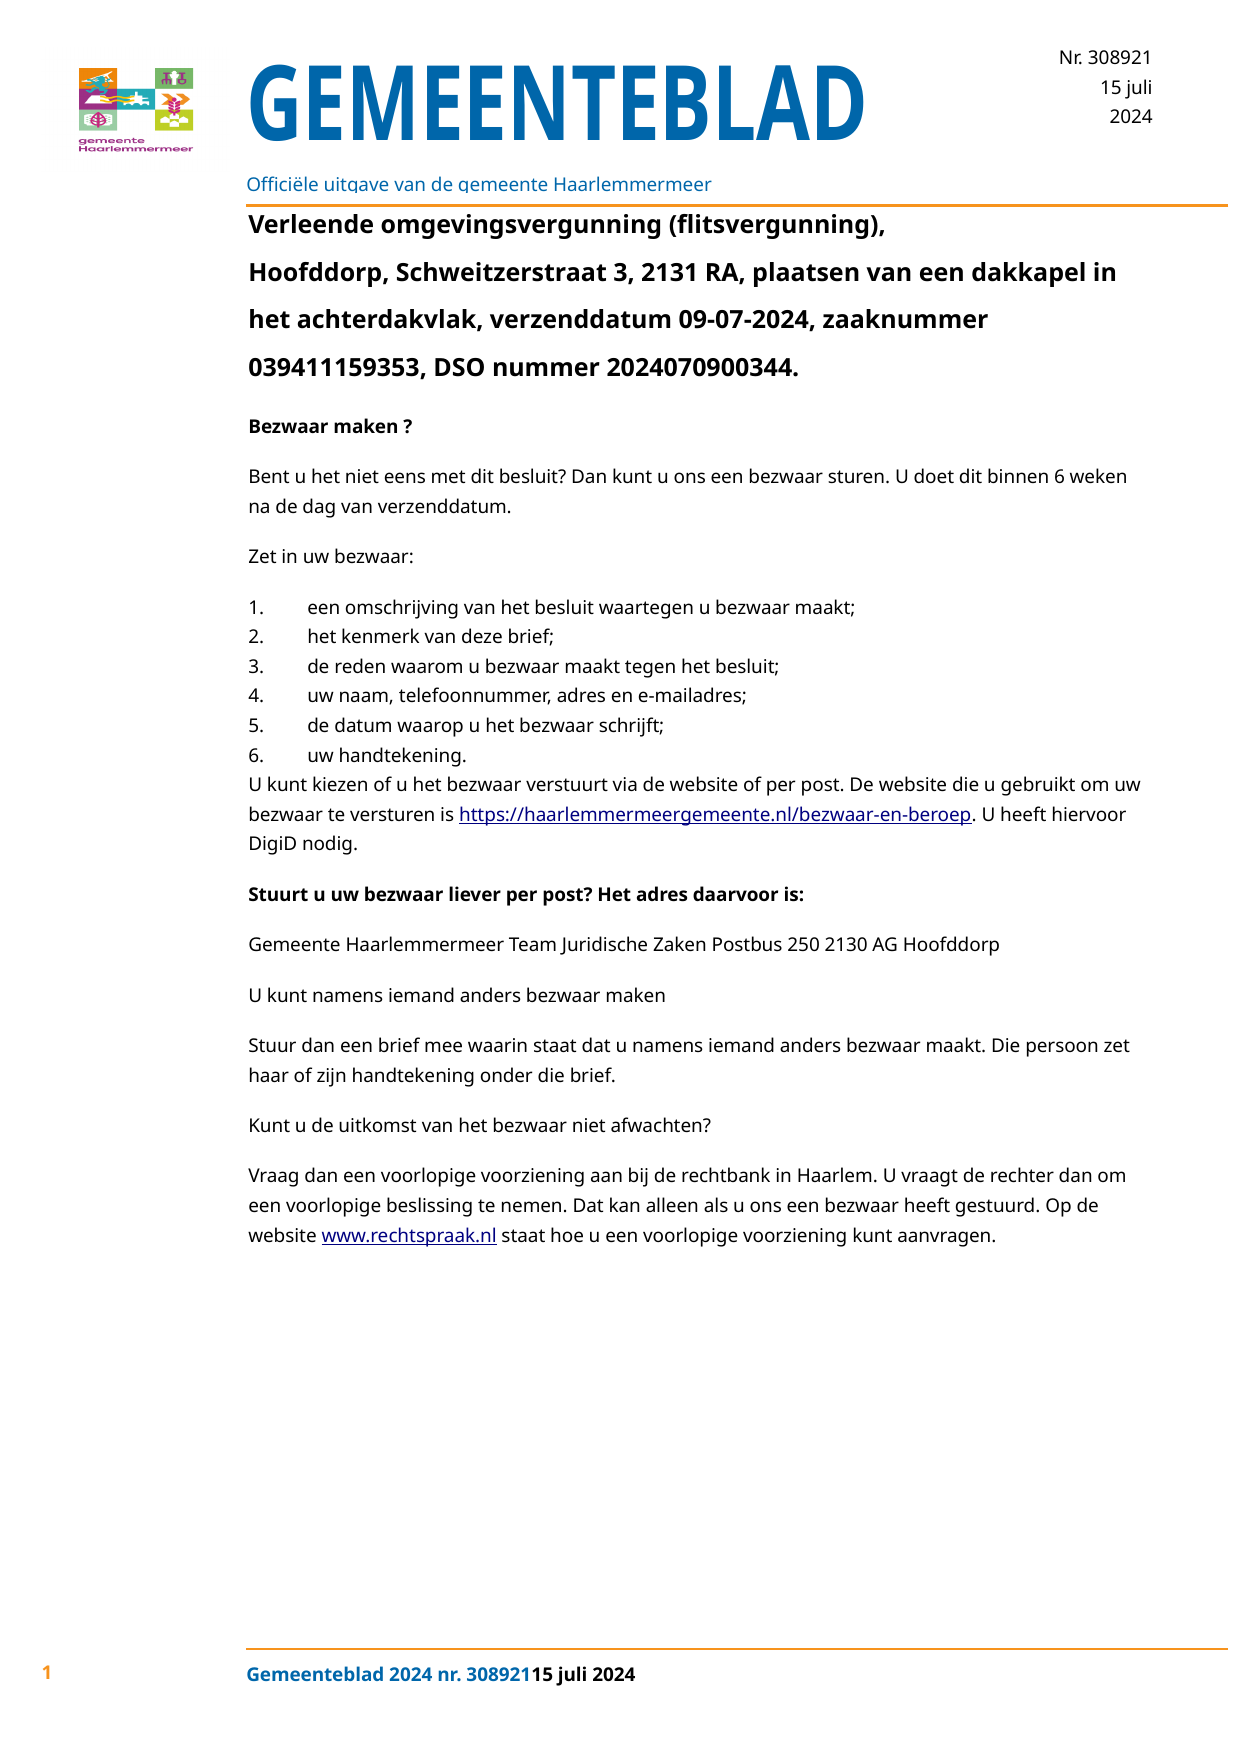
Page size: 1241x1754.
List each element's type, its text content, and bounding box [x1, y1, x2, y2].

text Verleende omgevingsvergunning (flitsvergunning), Hoofddorp, Schweitzerstraat 3, 2131 RA, plaatsen van een dakkapel in het achterdakvlak, verzenddatum 09-07-2024, zaaknummer 039411159353, DSO nummer 2024070900344. [248, 207, 1152, 384]
text U kunt kiezen of u het bezwaar verstuurt via de website of per post. De website die u gebruikt om uw bezwaar te versturen is https://haarlemmermeergemeente.nl/bezwaar-en-beroep. U heeft hiervoor DigiD nodig. [248, 771, 1152, 856]
text U kunt namens iemand anders bezwaar maken [248, 982, 1152, 1008]
list het kenmerk van deze brief; [248, 623, 1152, 649]
text Bent u het niet eens met dit besluit? Dan kunt u ons een bezwaar sturen. U doet dit binnen 6 weken na de dag van verzenddatum. [248, 463, 1152, 519]
text Stuurt u uw bezwaar liever per post? Het adres daarvoor is: [248, 881, 1152, 907]
text Gemeente Haarlemmermeer Team Juridische Zaken Postbus 250 2130 AG Hoofddorp [248, 931, 1152, 957]
list de datum waarop u het bezwaar schrijft; [248, 712, 1152, 738]
text Stuur dan een brief mee waarin staat dat u namens iemand anders bezwaar maakt. Die persoon zet haar of zijn handtekening onder die brief. [248, 1032, 1152, 1088]
text Vraag dan een voorlopige voorziening aan bij de rechtbank in Haarlem. U vraagt de rechter dan om een voorlopige beslissing te nemen. Dat kan alleen als u ons een bezwaar heeft gestuurd. Op de website www.rechtspraak.nl staat hoe u een voorlopige voorziening kunt aanvragen. [248, 1163, 1152, 1248]
text Zet in uw bezwaar: [248, 543, 1152, 569]
list de reden waarom u bezwaar maakt tegen het besluit; [248, 653, 1152, 679]
text Kunt u de uitkomst van het bezwaar niet afwachten? [248, 1112, 1152, 1138]
picture [41, 47, 231, 172]
list uw handtekening. [248, 742, 1152, 768]
list uw naam, telefoonnummer, adres en e-mailadres; [248, 683, 1152, 708]
text Bezwaar maken ? [248, 413, 1152, 439]
list een omschrijving van het besluit waartegen u bezwaar maakt; [248, 594, 1152, 620]
